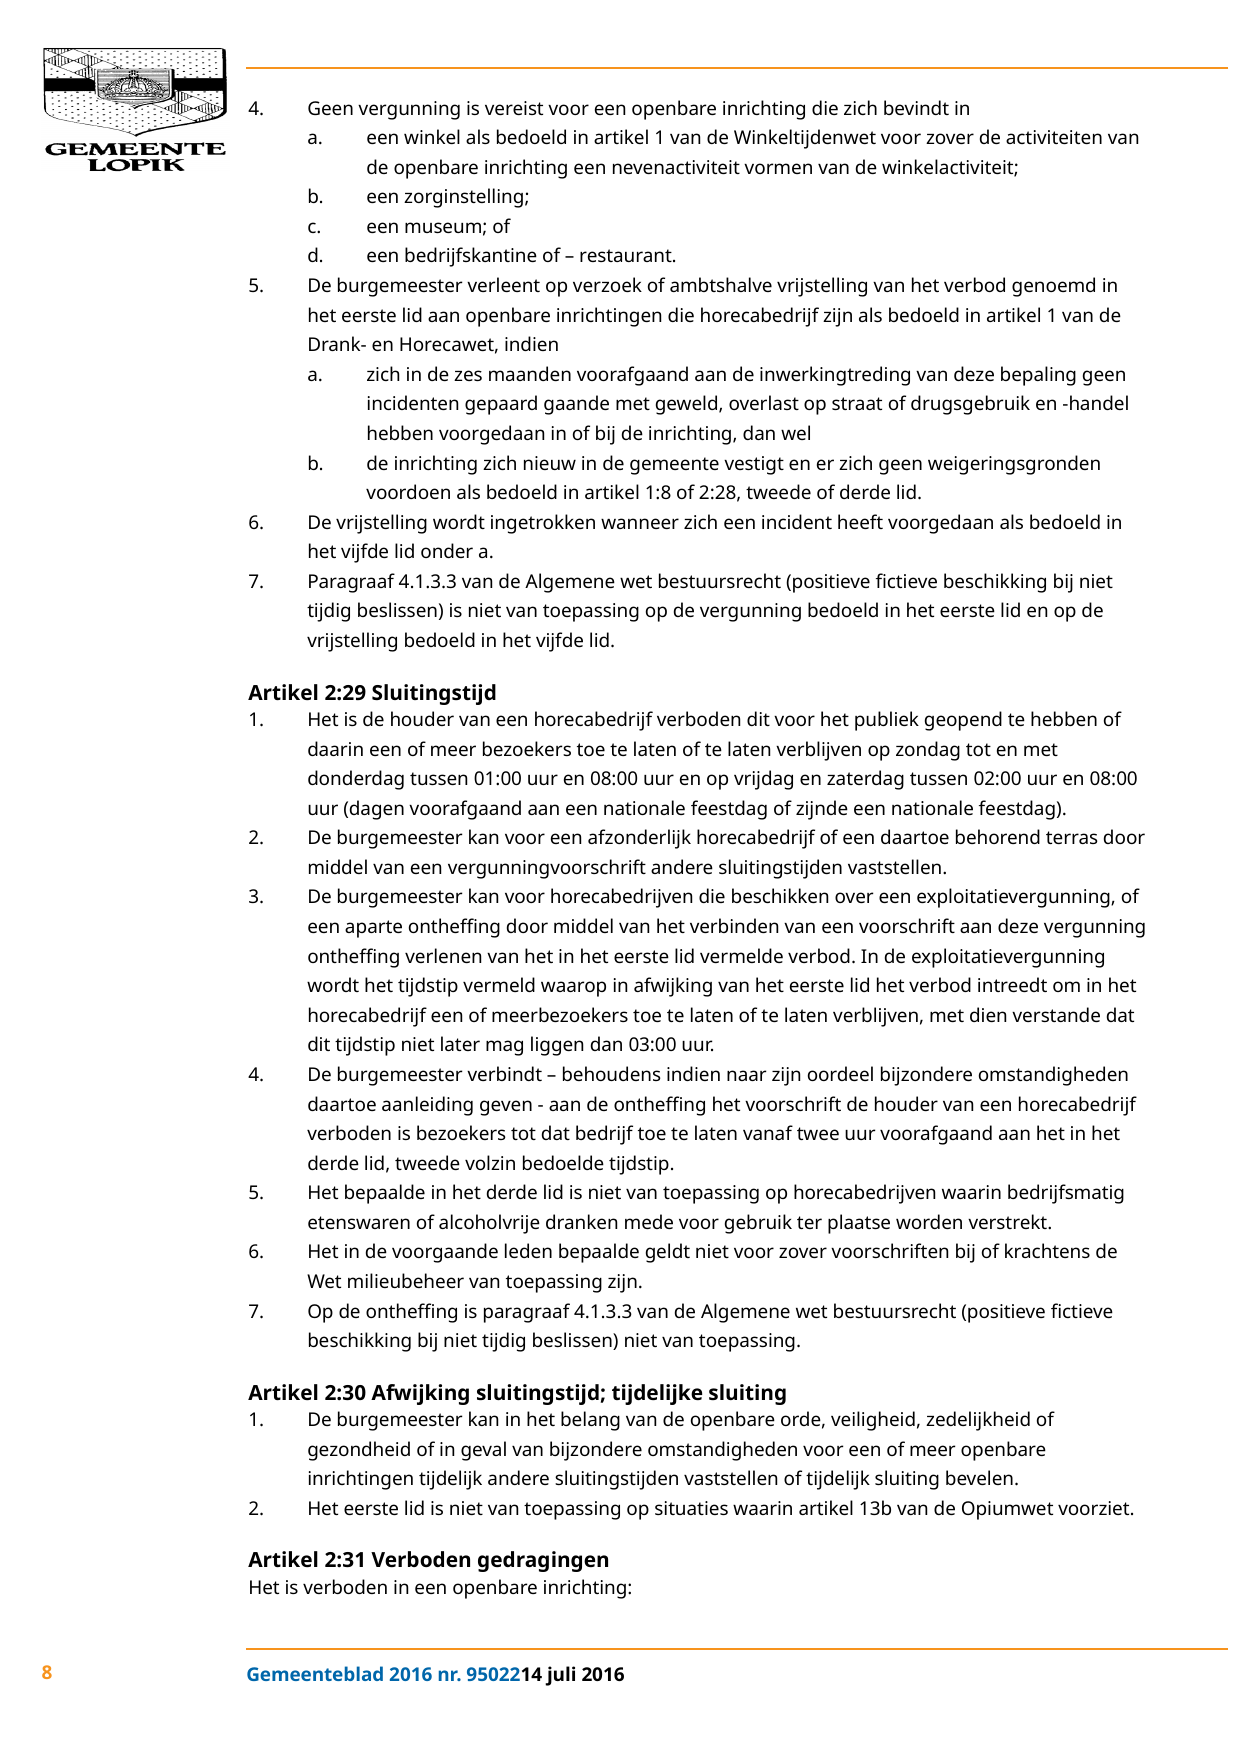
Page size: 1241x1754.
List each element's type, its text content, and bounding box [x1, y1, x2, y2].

list De vrijstelling wordt ingetrokken wanneer zich een incident heeft voorgedaan als bedoeld in het vijfde lid onder a. [248, 509, 1152, 564]
list De burgemeester verbindt – behoudens indien naar zijn oordeel bijzondere omstandigheden daartoe aanleiding geven - aan de ontheffing het voorschrift de houder van een horecabedrijf verboden is bezoekers tot dat bedrijf toe te laten vanaf twee uur voorafgaand aan het in het derde lid, tweede volzin bedoelde tijdstip. [248, 1061, 1152, 1176]
list zich in de zes maanden voorafgaand aan de inwerkingtreding van deze bepaling geen incidenten gepaard gaande met geweld, overlast op straat of drugsgebruik en -handel hebben voorgedaan in of bij de inrichting, dan wel [307, 361, 1152, 446]
picture [41, 47, 231, 172]
text Artikel 2:30 Afwijking sluitingstijd; tijdelijke sluiting [248, 1378, 1152, 1406]
list Het in de voorgaande leden bepaalde geldt niet voor zover voorschriften bij of krachtens de Wet milieubeheer van toepassing zijn. [248, 1239, 1152, 1294]
list De burgemeester kan in het belang van de openbare orde, veiligheid, zedelijkheid of gezondheid of in geval van bijzondere omstandigheden voor een of meer openbare inrichtingen tijdelijk andere sluitingstijden vaststellen of tijdelijk sluiting bevelen. [248, 1406, 1152, 1491]
list de inrichting zich nieuw in de gemeente vestigt en er zich geen weigeringsgronden voordoen als bedoeld in artikel 1:8 of 2:28, tweede of derde lid. [307, 450, 1152, 505]
list een bedrijfskantine of – restaurant. [307, 243, 1152, 268]
list Het bepaalde in het derde lid is niet van toepassing op horecabedrijven waarin bedrijfsmatig etenswaren of alcoholvrije dranken mede voor gebruik ter plaatse worden verstrekt. [248, 1179, 1152, 1235]
list Geen vergunning is vereist voor een openbare inrichting die zich bevindt in [248, 95, 1152, 121]
list een museum; of [307, 213, 1152, 239]
list Het is de houder van een horecabedrijf verboden dit voor het publiek geopend te hebben of daarin een of meer bezoekers toe te laten of te laten verblijven op zondag tot en met donderdag tussen 01:00 uur en 08:00 uur en op vrijdag en zaterdag tussen 02:00 uur en 08:00 uur (dagen voorafgaand aan een nationale feestdag of zijnde een nationale feestdag). [248, 706, 1152, 821]
list De burgemeester kan voor horecabedrijven die beschikken over een exploitatievergunning, of een aparte ontheffing door middel van het verbinden van een voorschrift aan deze vergunning ontheffing verlenen van het in het eerste lid vermelde verbod. In de exploitatievergunning wordt het tijdstip vermeld waarop in afwijking van het eerste lid het verbod intreedt om in het horecabedrijf een of meerbezoekers toe te laten of te laten verblijven, met dien verstande dat dit tijdstip niet later mag liggen dan 03:00 uur. [248, 884, 1152, 1057]
text Het is verboden in een openbare inrichting: [248, 1574, 1152, 1599]
list De burgemeester verleent op verzoek of ambtshalve vrijstelling van het verbod genoemd in het eerste lid aan openbare inrichtingen die horecabedrijf zijn als bedoeld in artikel 1 van de Drank- en Horecawet, indien [248, 272, 1152, 357]
list Paragraaf 4.1.3.3 van de Algemene wet bestuursrecht (positieve fictieve beschikking bij niet tijdig beslissen) is niet van toepassing op de vergunning bedoeld in het eerste lid en op de vrijstelling bedoeld in het vijfde lid. [248, 568, 1152, 653]
list een winkel als bedoeld in artikel 1 van de Winkeltijdenwet voor zover de activiteiten van de openbare inrichting een nevenactiviteit vormen van de winkelactiviteit; [307, 124, 1152, 180]
text Artikel 2:31 Verboden gedragingen [248, 1545, 1152, 1574]
list een zorginstelling; [307, 183, 1152, 209]
list Het eerste lid is niet van toepassing op situaties waarin artikel 13b van de Opiumwet voorziet. [248, 1495, 1152, 1521]
list De burgemeester kan voor een afzonderlijk horecabedrijf of een daartoe behorend terras door middel van een vergunningvoorschrift andere sluitingstijden vaststellen. [248, 824, 1152, 880]
text Artikel 2:29 Sluitingstijd [248, 678, 1152, 706]
list Op de ontheffing is paragraaf 4.1.3.3 van de Algemene wet bestuursrecht (positieve fictieve beschikking bij niet tijdig beslissen) niet van toepassing. [248, 1298, 1152, 1353]
